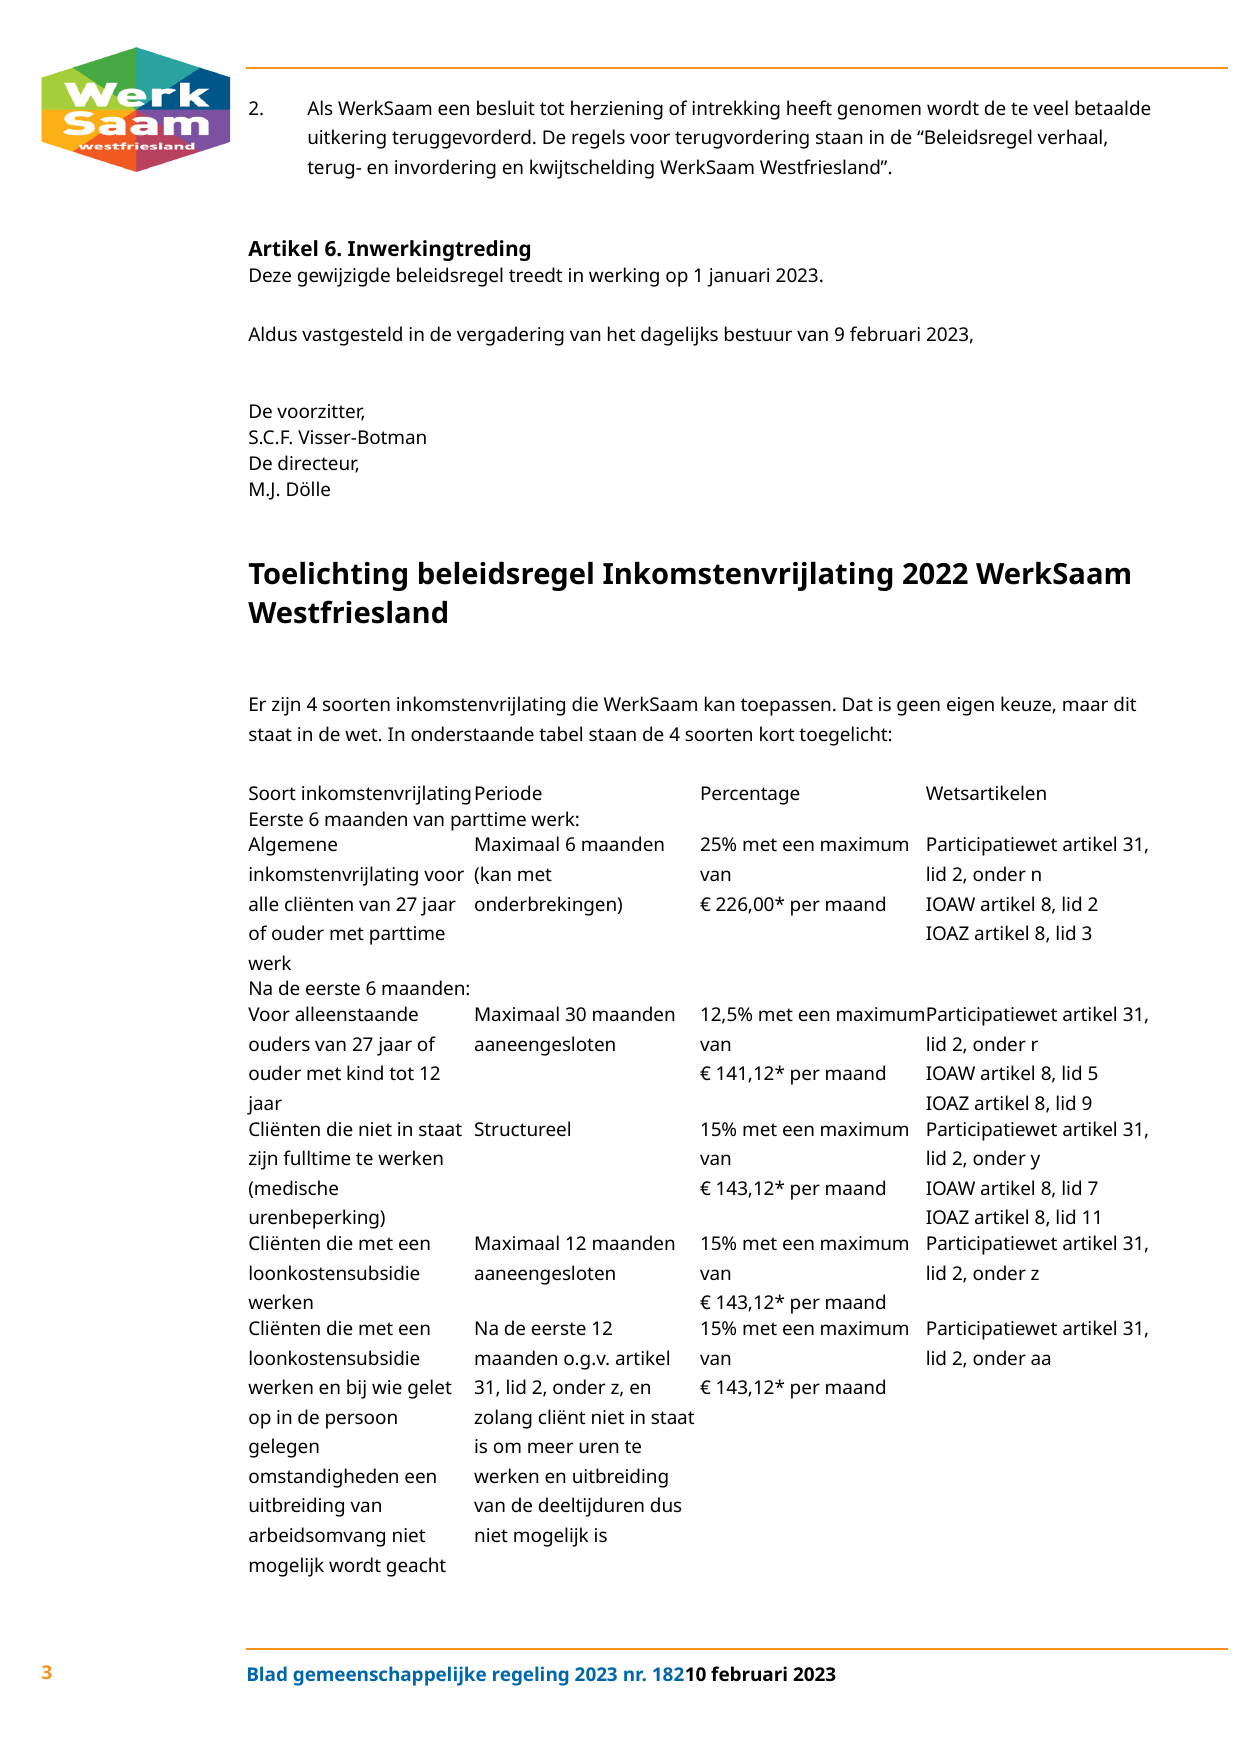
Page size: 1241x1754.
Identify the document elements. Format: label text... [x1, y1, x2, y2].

table_cell Structureel [474, 1116, 700, 1230]
table_header Percentage [700, 780, 926, 806]
table_header Soort inkomstenvrijlating [248, 780, 474, 806]
table_header Wetsartikelen [926, 780, 1152, 806]
table_cell Algemene inkomstenvrijlating voor alle cliënten van 27 jaar of ouder met parttime werk [248, 832, 474, 976]
table_cell 15% met een maximum van € 143,12* per maand [700, 1116, 926, 1230]
table_cell Voor alleenstaande ouders van 27 jaar of ouder met kind tot 12 jaar [248, 1001, 474, 1116]
text Toelichting beleidsregel Inkomstenvrijlating 2022 WerkSaam Westfriesland [248, 553, 1152, 632]
text Artikel 6. Inwerkingtreding [248, 234, 1152, 262]
table_cell Participatiewet artikel 31, lid 2, onder z [926, 1230, 1152, 1315]
table_cell Maximaal 6 maanden (kan met onderbrekingen) [474, 832, 700, 976]
table_cell Cliënten die met een loonkostensubsidie werken [248, 1230, 474, 1315]
table_cell Na de eerste 12 maanden o.g.v. artikel 31, lid 2, onder z, en zolang cliënt niet in staat is om meer uren te werken en uitbreiding van de deeltijduren dus niet mogelijk is [474, 1315, 700, 1578]
table_cell Maximaal 30 maanden aaneengesloten [474, 1001, 700, 1116]
table_header Periode [474, 780, 700, 806]
table_cell 15% met een maximum van € 143,12* per maand [700, 1230, 926, 1315]
text Er zijn 4 soorten inkomstenvrijlating die WerkSaam kan toepassen. Dat is geen eigen keuze, maar dit staat in de wet. In onderstaande tabel staan de 4 soorten kort toegelicht: [248, 691, 1152, 747]
table_cell 15% met een maximum van € 143,12* per maand [700, 1315, 926, 1578]
table_cell Maximaal 12 maanden aaneengesloten [474, 1230, 700, 1315]
table_cell Cliënten die niet in staat zijn fulltime te werken (medische urenbeperking) [248, 1116, 474, 1230]
table_cell Na de eerste 6 maanden: [248, 976, 1152, 1001]
table_cell Participatiewet artikel 31, lid 2, onder n IOAW artikel 8, lid 2 IOAZ artikel 8, lid 3 [926, 832, 1152, 976]
list Als WerkSaam een besluit tot herziening of intrekking heeft genomen wordt de te veel betaalde uitkering teruggevorderd. De regels voor terugvordering staan in de “Beleidsregel verhaal, terug- en invordering en kwijtschelding WerkSaam Westfriesland”. [248, 95, 1152, 180]
table_cell Cliënten die met een loonkostensubsidie werken en bij wie gelet op in de persoon gelegen omstandigheden een uitbreiding van arbeidsomvang niet mogelijk wordt geacht [248, 1315, 474, 1578]
table_cell 12,5% met een maximum van € 141,12* per maand [700, 1001, 926, 1116]
text M.J. Dölle [248, 476, 1152, 502]
table_cell Participatiewet artikel 31, lid 2, onder y IOAW artikel 8, lid 7 IOAZ artikel 8, lid 11 [926, 1116, 1152, 1230]
text S.C.F. Visser-Botman [248, 424, 1152, 450]
text Deze gewijzigde beleidsregel treedt in werking op 1 januari 2023. [248, 262, 1152, 288]
table_cell Participatiewet artikel 31, lid 2, onder r IOAW artikel 8, lid 5 IOAZ artikel 8, lid 9 [926, 1001, 1152, 1116]
picture [41, 47, 231, 172]
table_cell Participatiewet artikel 31, lid 2, onder aa [926, 1315, 1152, 1578]
text De directeur, [248, 450, 1152, 476]
text Aldus vastgesteld in de vergadering van het dagelijks bestuur van 9 februari 2023, [248, 322, 1152, 347]
text De voorzitter, [248, 399, 1152, 424]
table_cell Eerste 6 maanden van parttime werk: [248, 806, 1152, 832]
table_cell 25% met een maximum van € 226,00* per maand [700, 832, 926, 976]
